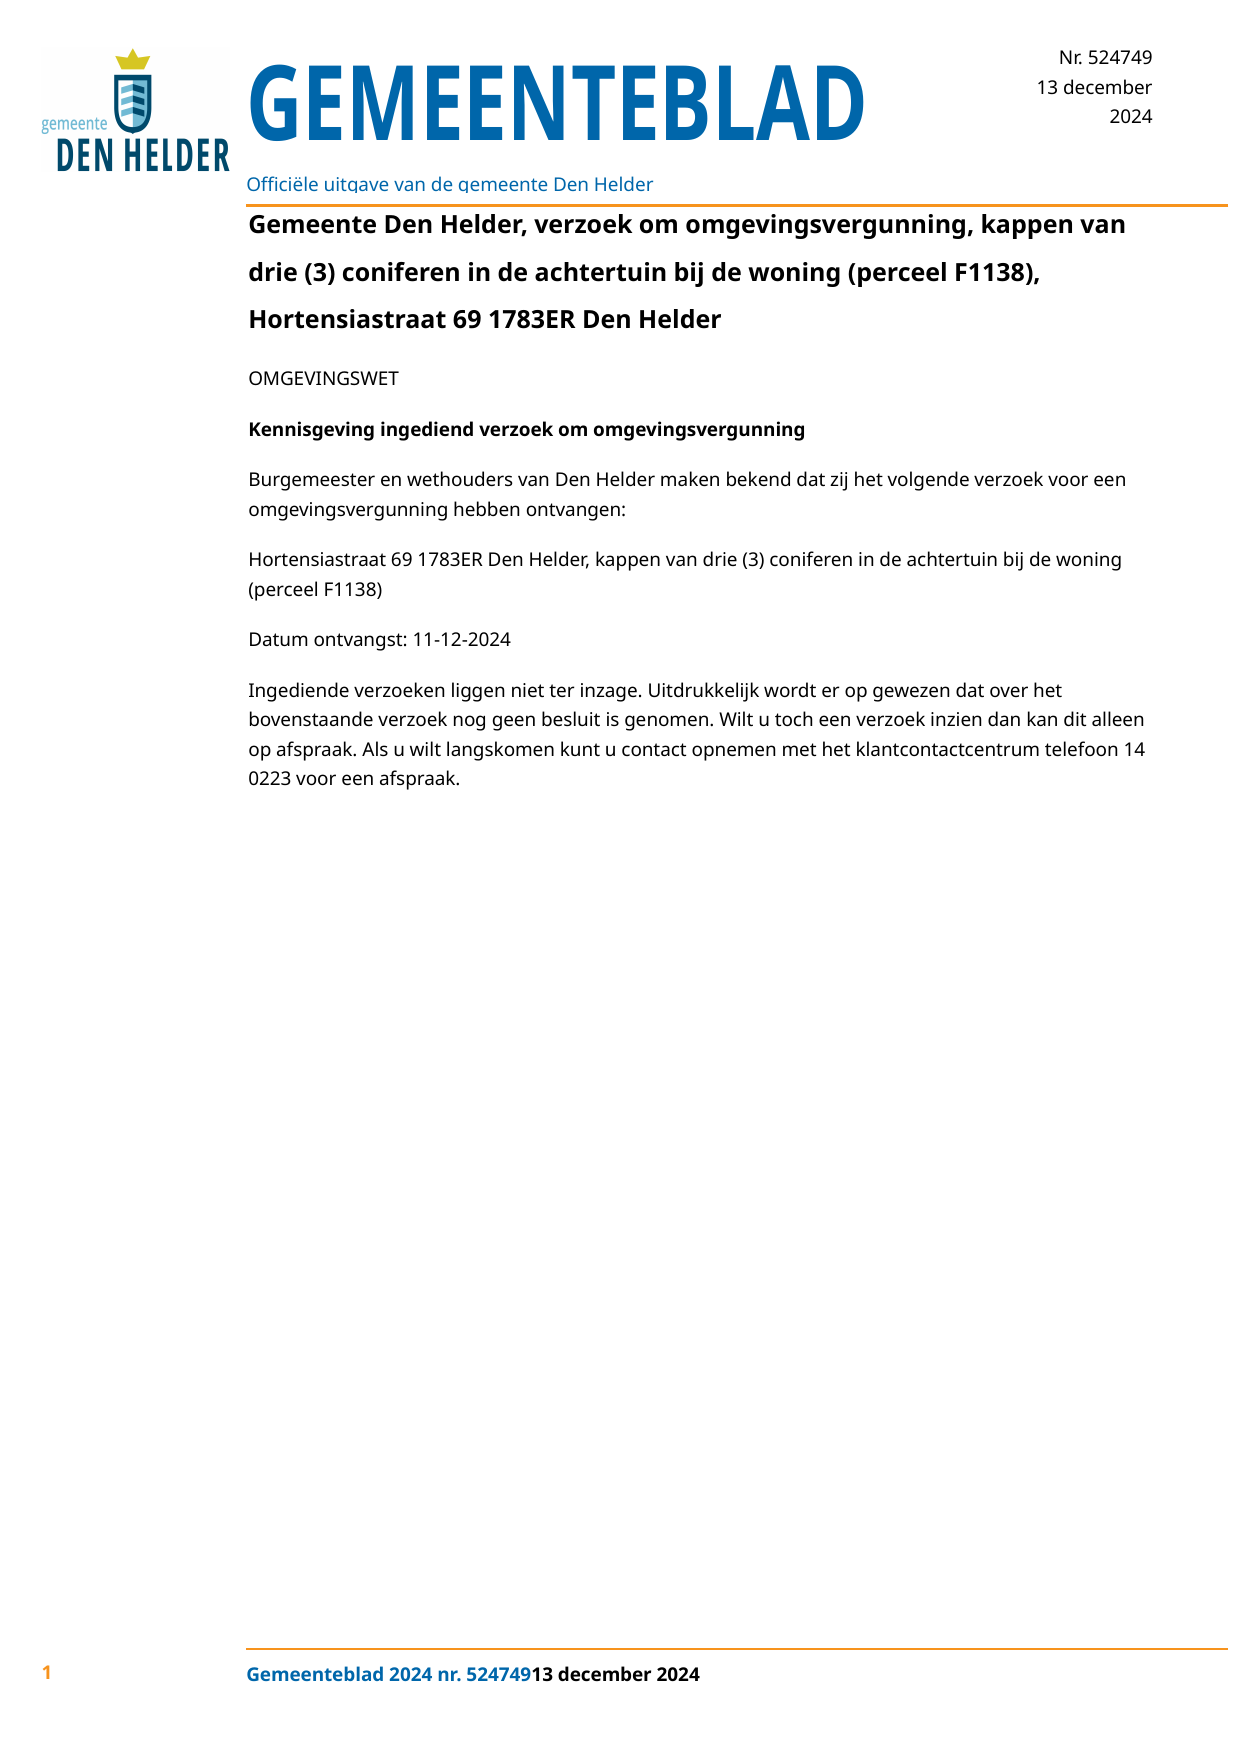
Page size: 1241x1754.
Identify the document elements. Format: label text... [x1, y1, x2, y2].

picture [130, 157, 135, 172]
text Gemeente Den Helder, verzoek om omgevingsvergunning, kappen van drie (3) coniferen in de achtertuin bij de woning (perceel F1138), Hortensiastraat 69 1783ER Den Helder [248, 207, 1152, 336]
text Datum ontvangst: 11-12-2024 [248, 626, 1152, 652]
text Hortensiastraat 69 1783ER Den Helder, kappen van drie (3) coniferen in de achtertuin bij de woning (perceel F1138) [248, 546, 1152, 602]
picture [41, 47, 231, 172]
text Ingediende verzoeken liggen niet ter inzage. Uitdrukkelijk wordt er op gewezen dat over het bovenstaande verzoek nog geen besluit is genomen. Wilt u toch een verzoek inzien dan kan dit alleen op afspraak. Als u wilt langskomen kunt u contact opnemen met het klantcontactcentrum telefoon 14 0223 voor een afspraak. [248, 677, 1152, 791]
picture [63, 144, 68, 165]
text Burgemeester en wethouders van Den Helder maken bekend dat zij het volgende verzoek voor een omgevingsvergunning hebben ontvangen: [248, 466, 1152, 522]
text Kennisgeving ingediend verzoek om omgevingsvergunning [248, 416, 1152, 442]
picture [182, 144, 187, 165]
picture [220, 160, 224, 172]
picture [100, 154, 106, 172]
text OMGEVINGSWET [248, 366, 1152, 391]
